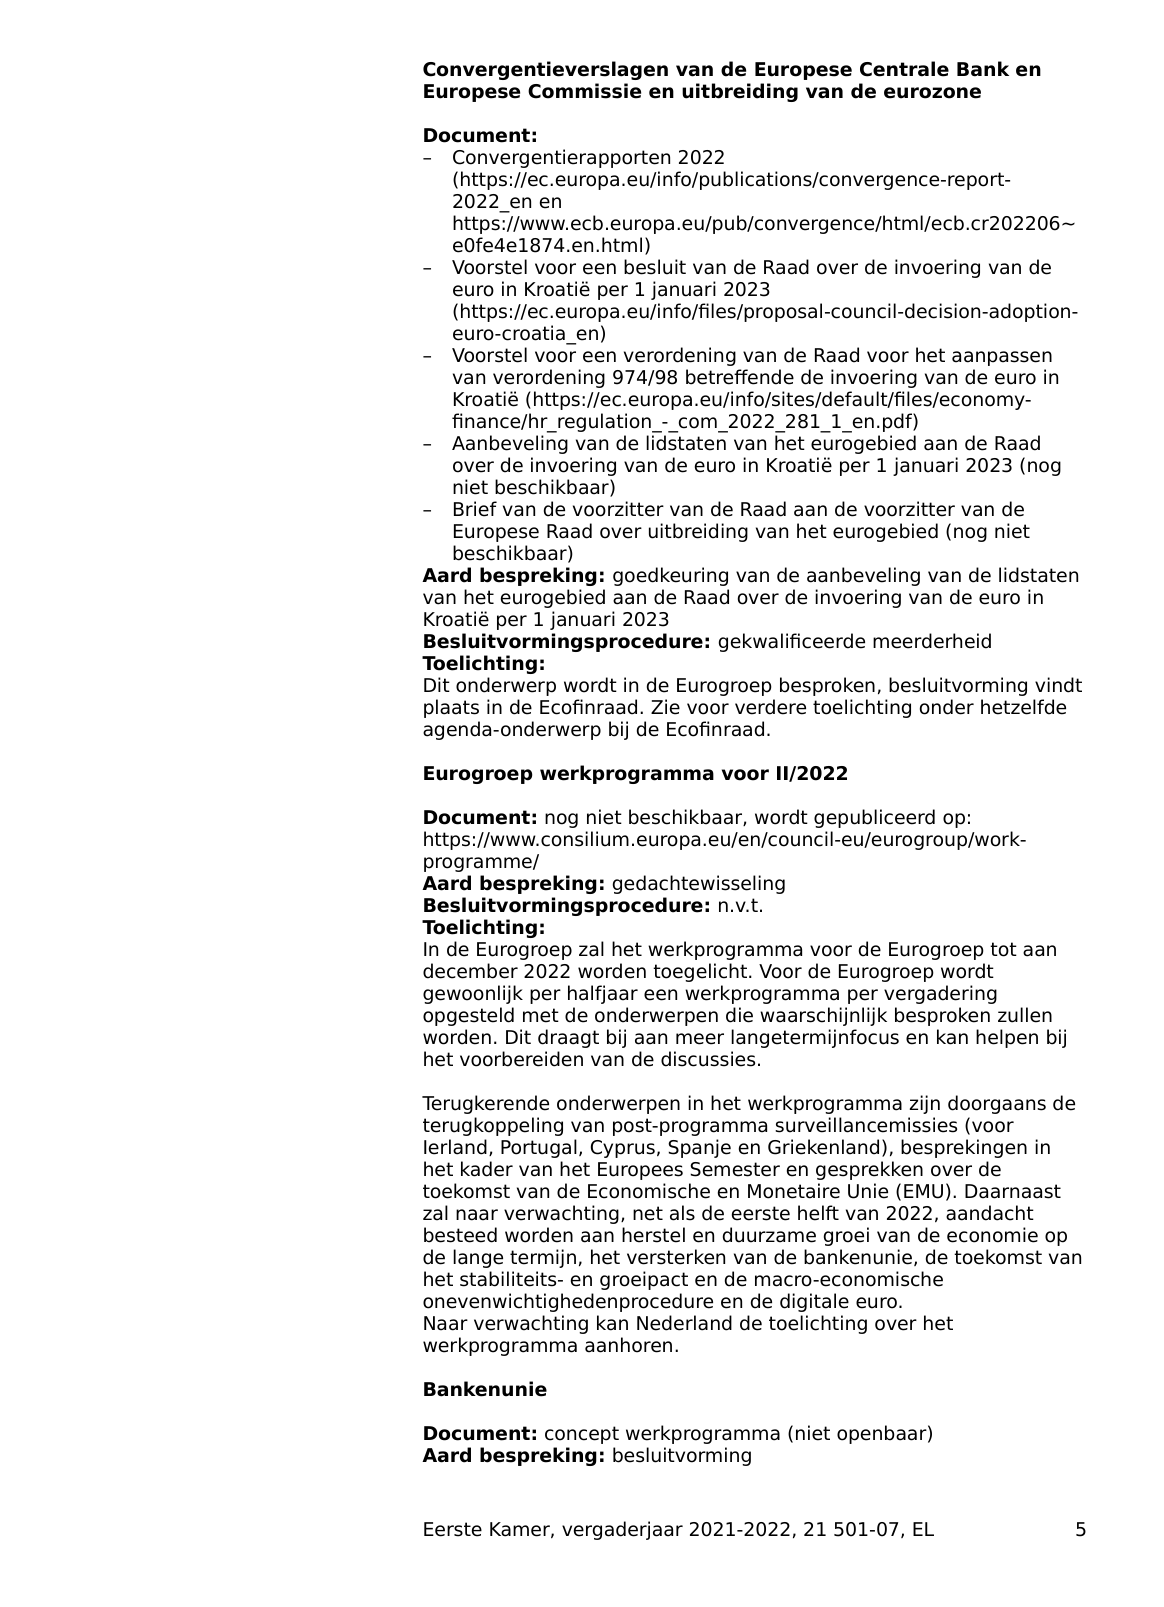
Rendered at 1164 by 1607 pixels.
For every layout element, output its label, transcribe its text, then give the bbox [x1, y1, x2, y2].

text Document: [422, 125, 1087, 147]
text Document: concept werkprogramma (niet openbaar) [422, 1423, 1087, 1445]
text Aard bespreking: besluitvorming [422, 1445, 1087, 1467]
text Aard bespreking: goedkeuring van de aanbeveling van de lidstaten van het eurogebied aan de Raad over de invoering van de euro in Kroatië per 1 januari 2023 [422, 565, 1087, 631]
text Toelichting: [422, 653, 1087, 675]
text – Convergentierapporten 2022 (https://ec.europa.eu/info/publications/convergence-report-2022_en en https://www.ecb.europa.eu/pub/convergence/html/ecb.cr202206~e0fe4e1874.en.html) [422, 147, 1087, 257]
text Dit onderwerp wordt in de Eurogroep besproken, besluitvorming vindt plaats in de Ecofinraad. Zie voor verdere toelichting onder hetzelfde agenda-onderwerp bij de Ecofinraad. [422, 675, 1087, 741]
text Aard bespreking: gedachtewisseling [422, 873, 1087, 895]
text – Brief van de voorzitter van de Raad aan de voorzitter van de Europese Raad over uitbreiding van het eurogebied (nog niet beschikbaar) [422, 499, 1087, 565]
text Document: nog niet beschikbaar, wordt gepubliceerd op: https://www.consilium.europa.eu/en/council-eu/eurogroup/work-programme/ [422, 807, 1087, 873]
text Terugkerende onderwerpen in het werkprogramma zijn doorgaans de terugkoppeling van post-programma surveillancemissies (voor Ierland, Portugal, Cyprus, Spanje en Griekenland), besprekingen in het kader van het Europees Semester en gesprekken over de toekomst van de Economische en Monetaire Unie (EMU). Daarnaast zal naar verwachting, net als de eerste helft van 2022, aandacht besteed worden aan herstel en duurzame groei van de economie op de lange termijn, het versterken van de bankenunie, de toekomst van het stabiliteits- en groeipact en de macro-economische onevenwichtighedenprocedure en de digitale euro. [422, 1093, 1087, 1313]
subtitle Eurogroep werkprogramma voor II/2022 [422, 763, 1087, 785]
subtitle Convergentieverslagen van de Europese Centrale Bank en Europese Commissie en uitbreiding van de eurozone [422, 59, 1087, 103]
text In de Eurogroep zal het werkprogramma voor de Eurogroep tot aan december 2022 worden toegelicht. Voor de Eurogroep wordt gewoonlijk per halfjaar een werkprogramma per vergadering opgesteld met de onderwerpen die waarschijnlijk besproken zullen worden. Dit draagt bij aan meer langetermijnfocus en kan helpen bij het voorbereiden van de discussies. [422, 939, 1087, 1071]
text – Voorstel voor een verordening van de Raad voor het aanpassen van verordening 974/98 betreffende de invoering van de euro in Kroatië (https://ec.europa.eu/info/sites/default/files/economy-finance/hr_regulation_-_com_2022_281_1_en.pdf) [422, 345, 1087, 433]
text Toelichting: [422, 917, 1087, 939]
text – Voorstel voor een besluit van de Raad over de invoering van de euro in Kroatië per 1 januari 2023 (https://ec.europa.eu/info/files/proposal-council-decision-adoption-euro-croatia_en) [422, 257, 1087, 345]
subtitle Bankenunie [422, 1379, 1087, 1401]
text Besluitvormingsprocedure: gekwalificeerde meerderheid [422, 631, 1087, 653]
text Besluitvormingsprocedure: n.v.t. [422, 895, 1087, 917]
text – Aanbeveling van de lidstaten van het eurogebied aan de Raad over de invoering van de euro in Kroatië per 1 januari 2023 (nog niet beschikbaar) [422, 433, 1087, 499]
text Naar verwachting kan Nederland de toelichting over het werkprogramma aanhoren. [422, 1313, 1087, 1357]
